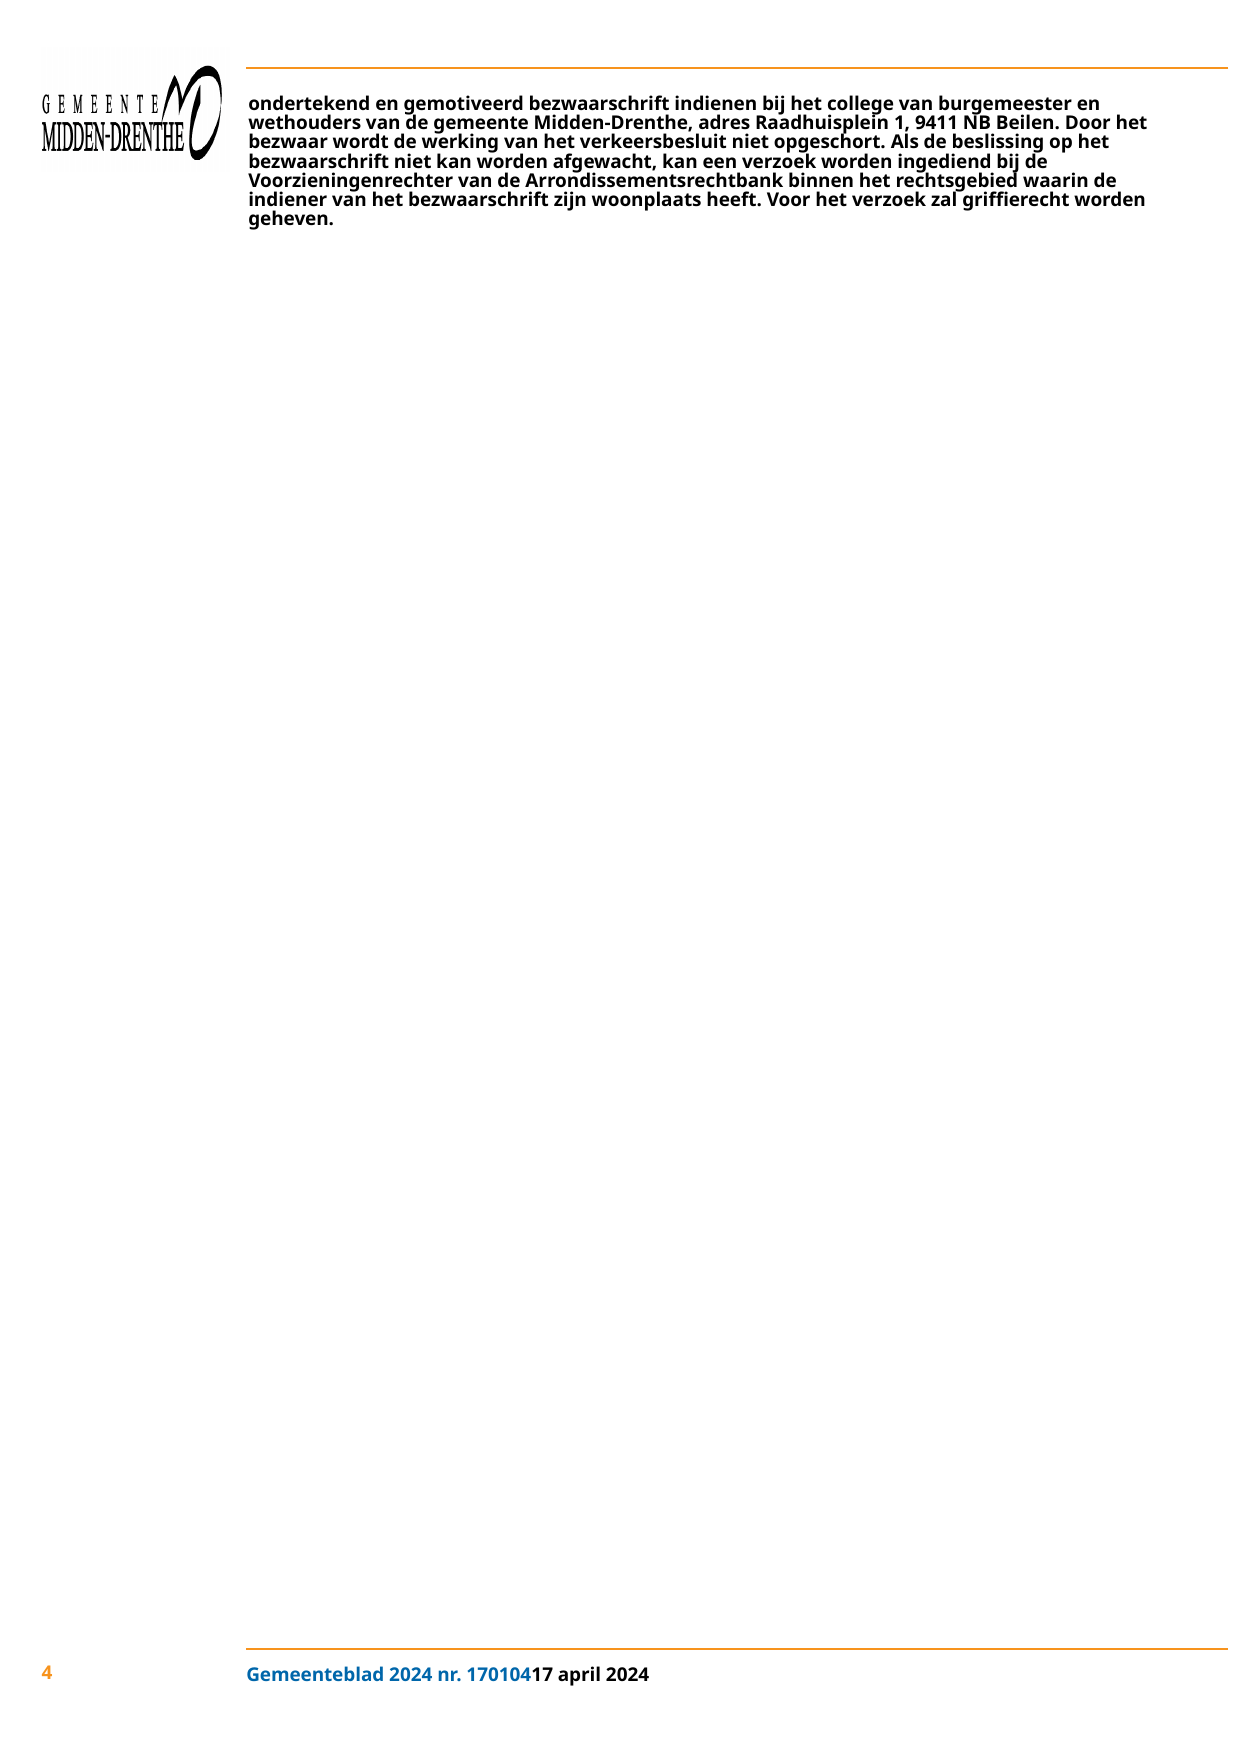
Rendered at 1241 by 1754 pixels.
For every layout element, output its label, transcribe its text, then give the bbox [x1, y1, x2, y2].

picture [41, 47, 231, 172]
text ondertekend en gemotiveerd bezwaarschrift indienen bij het college van burgemeester en wethouders van de gemeente Midden-Drenthe, adres Raadhuisplein 1, 9411 NB Beilen. Door het bezwaar wordt de werking van het verkeersbesluit niet opgeschort. Als de beslissing op het bezwaarschrift niet kan worden afgewacht, kan een verzoek worden ingediend bij de Voorzieningenrechter van de Arrondissementsrechtbank binnen het rechtsgebied waarin de indiener van het bezwaarschrift zijn woonplaats heeft. Voor het verzoek zal griffierecht worden geheven. [248, 95, 1152, 230]
